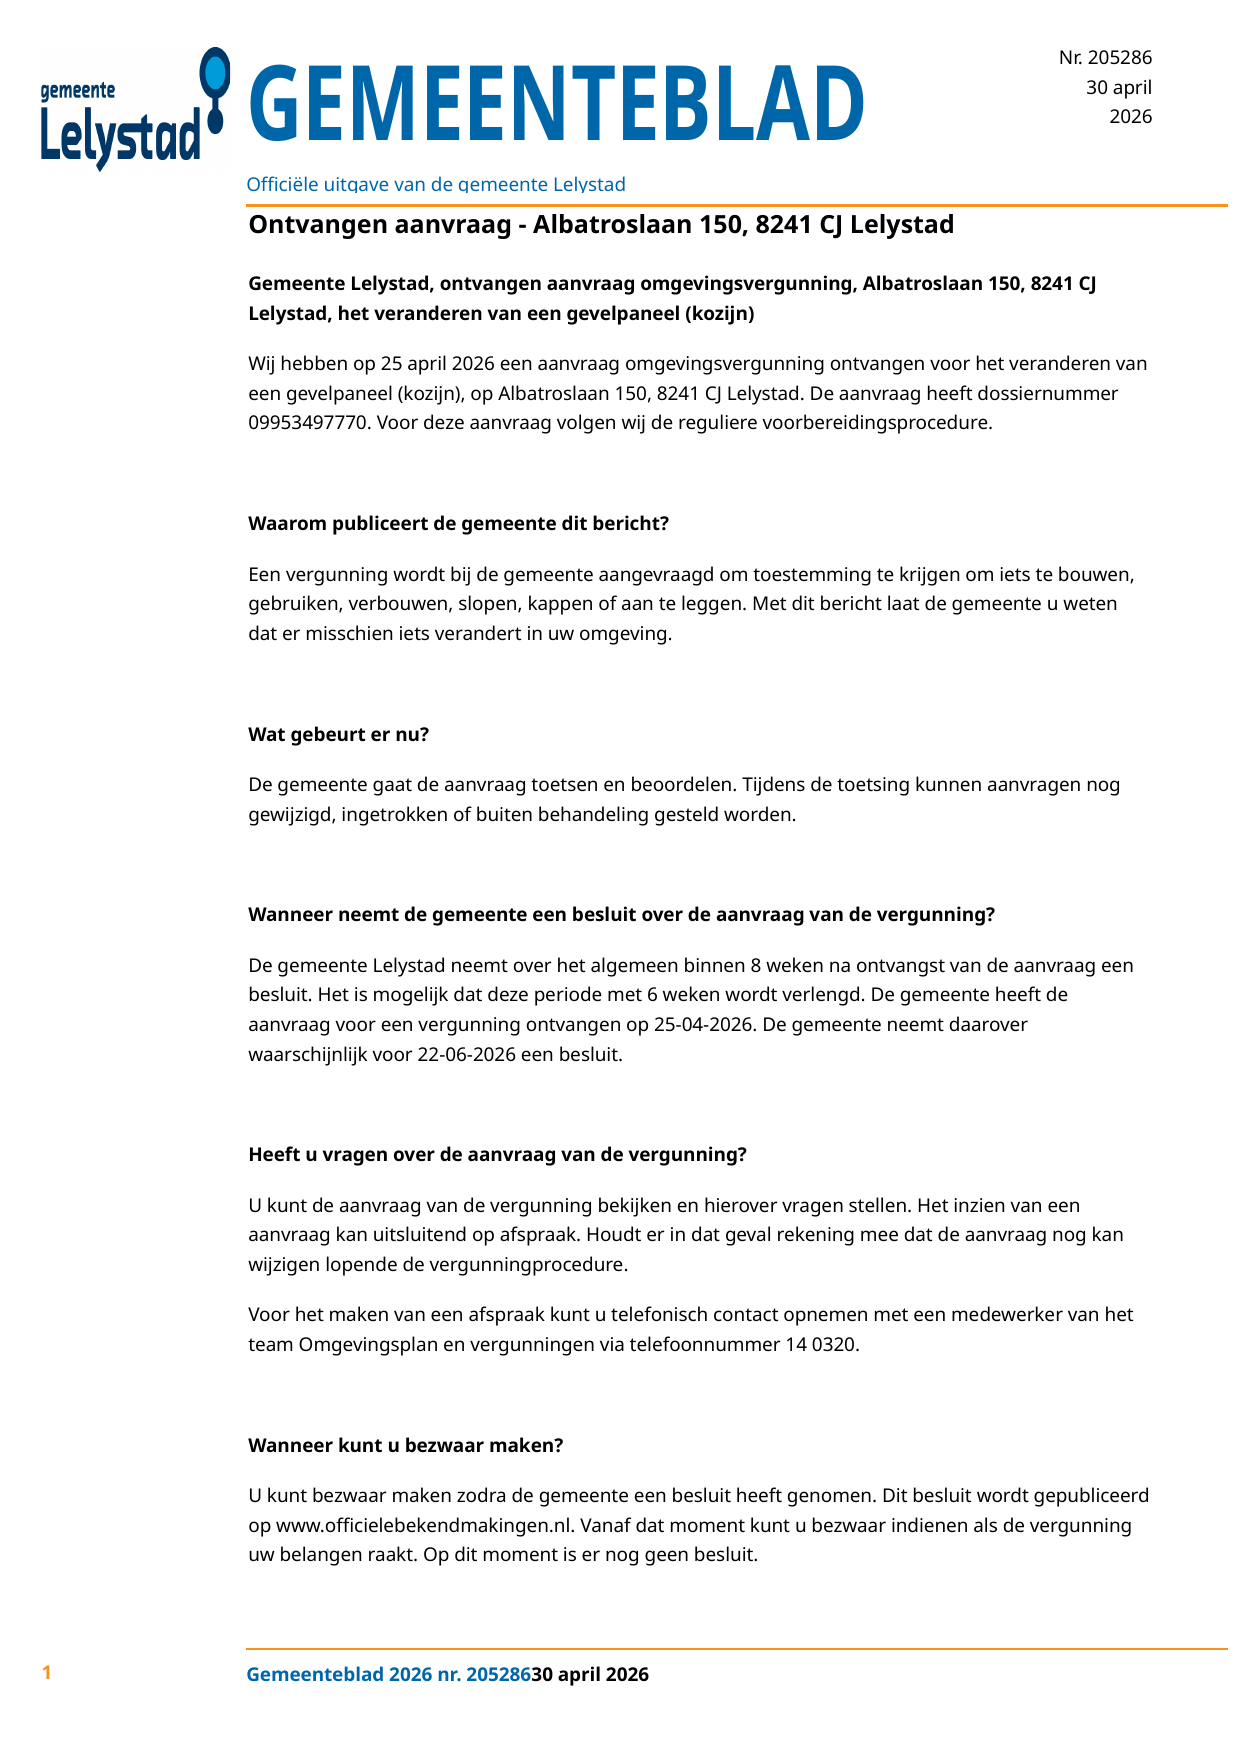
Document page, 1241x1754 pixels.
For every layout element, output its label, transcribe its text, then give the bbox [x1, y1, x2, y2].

picture [41, 47, 231, 172]
text Een vergunning wordt bij de gemeente aangevraagd om toestemming te krijgen om iets te bouwen, gebruiken, verbouwen, slopen, kappen of aan te leggen. Met dit bericht laat de gemeente u weten dat er misschien iets verandert in uw omgeving. [248, 561, 1152, 646]
text U kunt de aanvraag van de vergunning bekijken en hierover vragen stellen. Het inzien van een aanvraag kan uitsluitend op afspraak. Houdt er in dat geval rekening mee dat de aanvraag nog kan wijzigen lopende de vergunningprocedure. [248, 1192, 1152, 1277]
text De gemeente Lelystad neemt over het algemeen binnen 8 weken na ontvangst van de aanvraag een besluit. Het is mogelijk dat deze periode met 6 weken wordt verlengd. De gemeente heeft de aanvraag voor een vergunning ontvangen op 25-04-2026. De gemeente neemt daarover waarschijnlijk voor 22-06-2026 een besluit. [248, 952, 1152, 1066]
text Voor het maken van een afspraak kunt u telefonisch contact opnemen met een medewerker van het team Omgevingsplan en vergunningen via telefoonnummer 14 0320. [248, 1302, 1152, 1357]
text Heeft u vragen over de aanvraag van de vergunning? [248, 1142, 1152, 1167]
text De gemeente gaat de aanvraag toetsen en beoordelen. Tijdens de toetsing kunnen aanvragen nog gewijzigd, ingetrokken of buiten behandeling gesteld worden. [248, 771, 1152, 826]
text Wat gebeurt er nu? [248, 721, 1152, 746]
text Wij hebben op 25 april 2026 een aanvraag omgevingsvergunning ontvangen voor het veranderen van een gevelpaneel (kozijn), op Albatroslaan 150, 8241 CJ Lelystad. De aanvraag heeft dossiernummer 09953497770. Voor deze aanvraag volgen wij de reguliere voorbereidingsprocedure. [248, 350, 1152, 435]
text U kunt bezwaar maken zodra de gemeente een besluit heeft genomen. Dit besluit wordt gepubliceerd op www.officielebekendmakingen.nl. Vanaf dat moment kunt u bezwaar indienen als de vergunning uw belangen raakt. Op dit moment is er nog geen besluit. [248, 1482, 1152, 1567]
text Gemeente Lelystad, ontvangen aanvraag omgevingsvergunning, Albatroslaan 150, 8241 CJ Lelystad, het veranderen van een gevelpaneel (kozijn) [248, 270, 1152, 326]
text Ontvangen aanvraag - Albatroslaan 150, 8241 CJ Lelystad [248, 207, 1152, 241]
text Wanneer kunt u bezwaar maken? [248, 1432, 1152, 1458]
text Wanneer neemt de gemeente een besluit over de aanvraag van de vergunning? [248, 902, 1152, 927]
text Waarom publiceert de gemeente dit bericht? [248, 510, 1152, 536]
